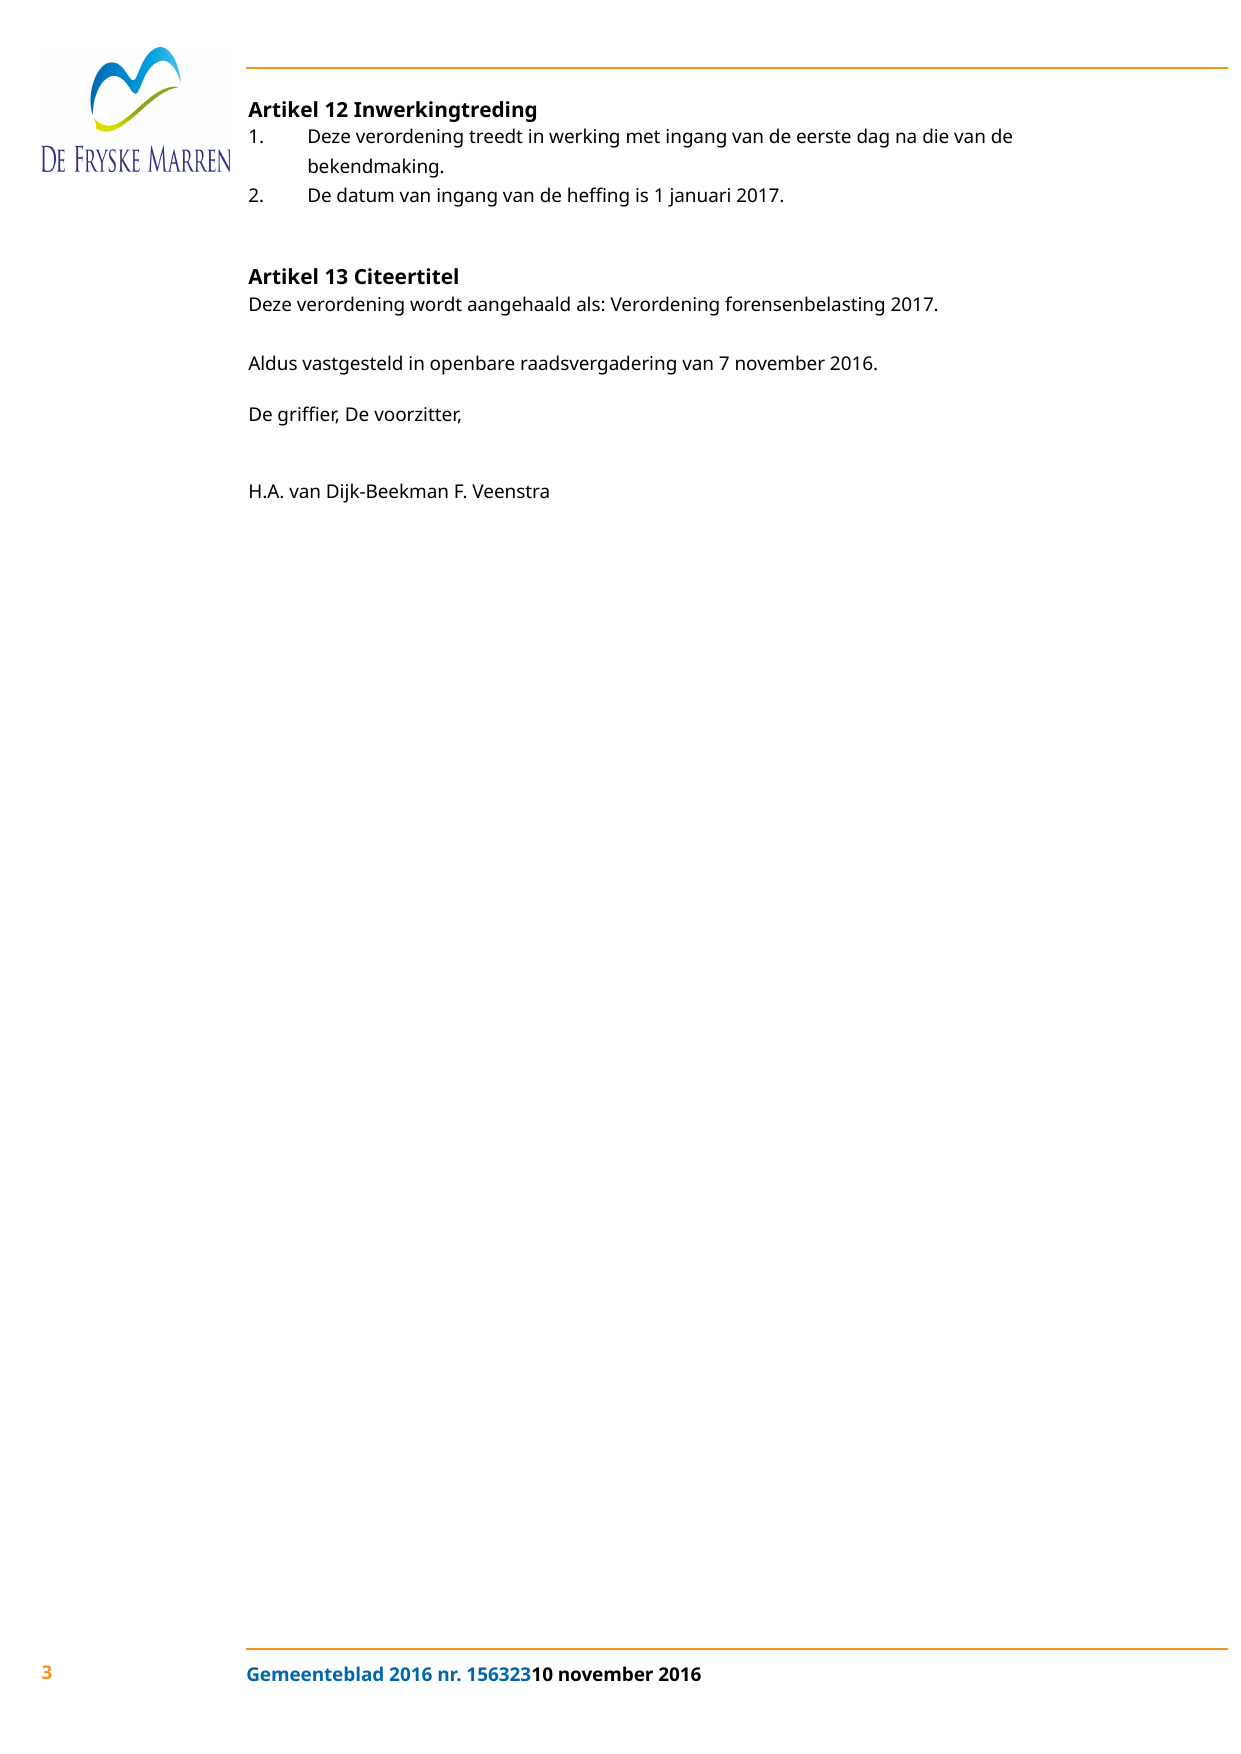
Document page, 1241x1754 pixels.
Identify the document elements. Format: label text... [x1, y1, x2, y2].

text Artikel 13 Citeertitel [248, 262, 1152, 291]
text H.A. van Dijk-Beekman F. Veenstra [248, 479, 1152, 504]
text Deze verordening wordt aangehaald als: Verordening forensenbelasting 2017. [248, 291, 1152, 317]
list Deze verordening treedt in werking met ingang van de eerste dag na die van de bekendmaking. [248, 123, 1152, 178]
text De griffier, De voorzitter, [248, 401, 1152, 427]
picture [41, 47, 231, 172]
text Aldus vastgesteld in openbare raadsvergadering van 7 november 2016. [248, 350, 1152, 376]
text Artikel 12 Inwerkingtreding [248, 95, 1152, 123]
list De datum van ingang van de heffing is 1 januari 2017. [248, 182, 1152, 208]
